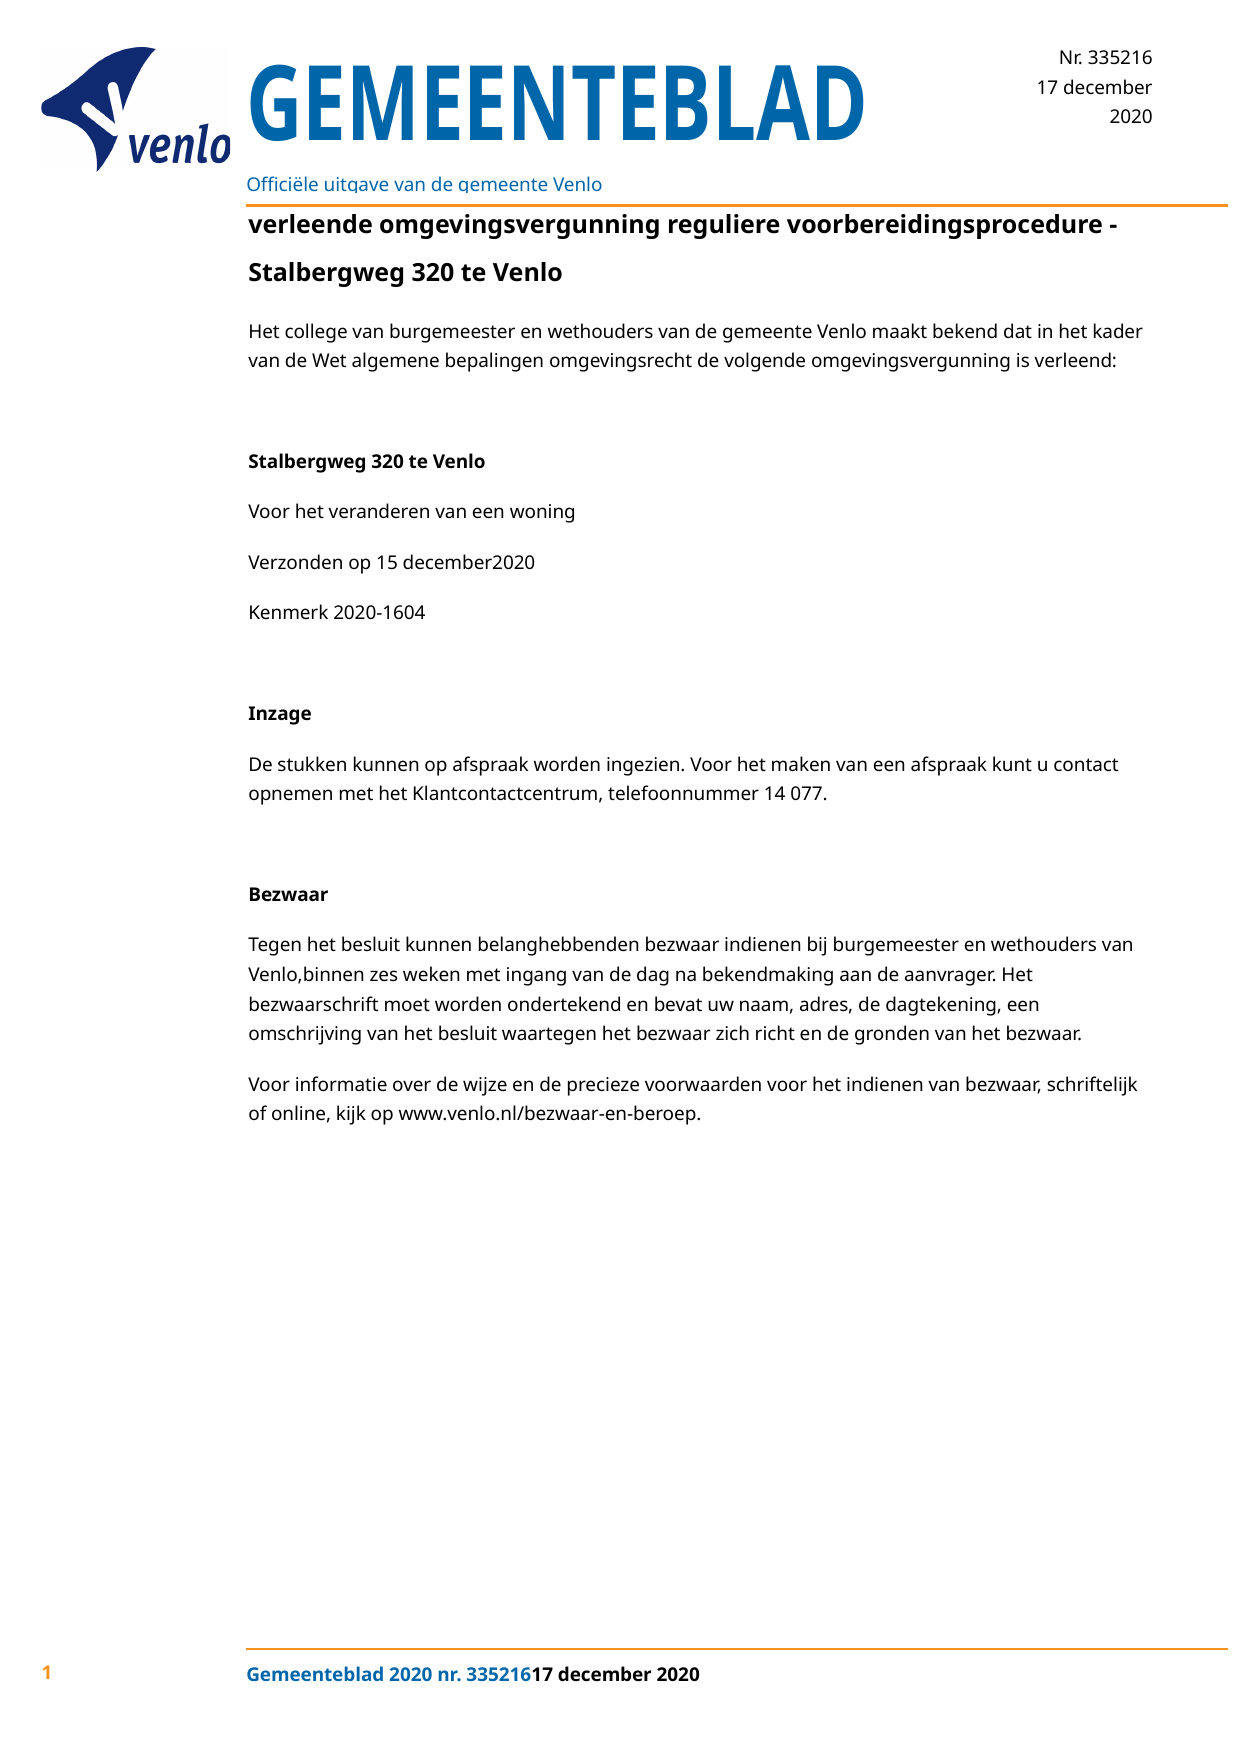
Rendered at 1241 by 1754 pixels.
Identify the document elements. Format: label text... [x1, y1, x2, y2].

text De stukken kunnen op afspraak worden ingezien. Voor het maken van een afspraak kunt u contact opnemen met het Klantcontactcentrum, telefoonnummer 14 077. [248, 751, 1152, 806]
text Verzonden op 15 december2020 [248, 549, 1152, 575]
text verleende omgevingsvergunning reguliere voorbereidingsprocedure - Stalbergweg 320 te Venlo [248, 207, 1152, 288]
text Tegen het besluit kunnen belanghebbenden bezwaar indienen bij burgemeester en wethouders van Venlo,binnen zes weken met ingang van de dag na bekendmaking aan de aanvrager. Het bezwaarschrift moet worden ondertekend en bevat uw naam, adres, de dagtekening, een omschrijving van het besluit waartegen het bezwaar zich richt en de gronden van het bezwaar. [248, 932, 1152, 1046]
text Kenmerk 2020-1604 [248, 599, 1152, 625]
picture [41, 47, 231, 172]
text Inzage [248, 700, 1152, 726]
text Stalbergweg 320 te Venlo [248, 448, 1152, 474]
text Voor informatie over de wijze en de precieze voorwaarden voor het indienen van bezwaar, schriftelijk of online, kijk op www.venlo.nl/bezwaar-en-beroep. [248, 1071, 1152, 1126]
text Het college van burgemeester en wethouders van de gemeente Venlo maakt bekend dat in het kader van de Wet algemene bepalingen omgevingsrecht de volgende omgevingsvergunning is verleend: [248, 318, 1152, 373]
text Voor het veranderen van een woning [248, 499, 1152, 524]
text Bezwaar [248, 881, 1152, 907]
